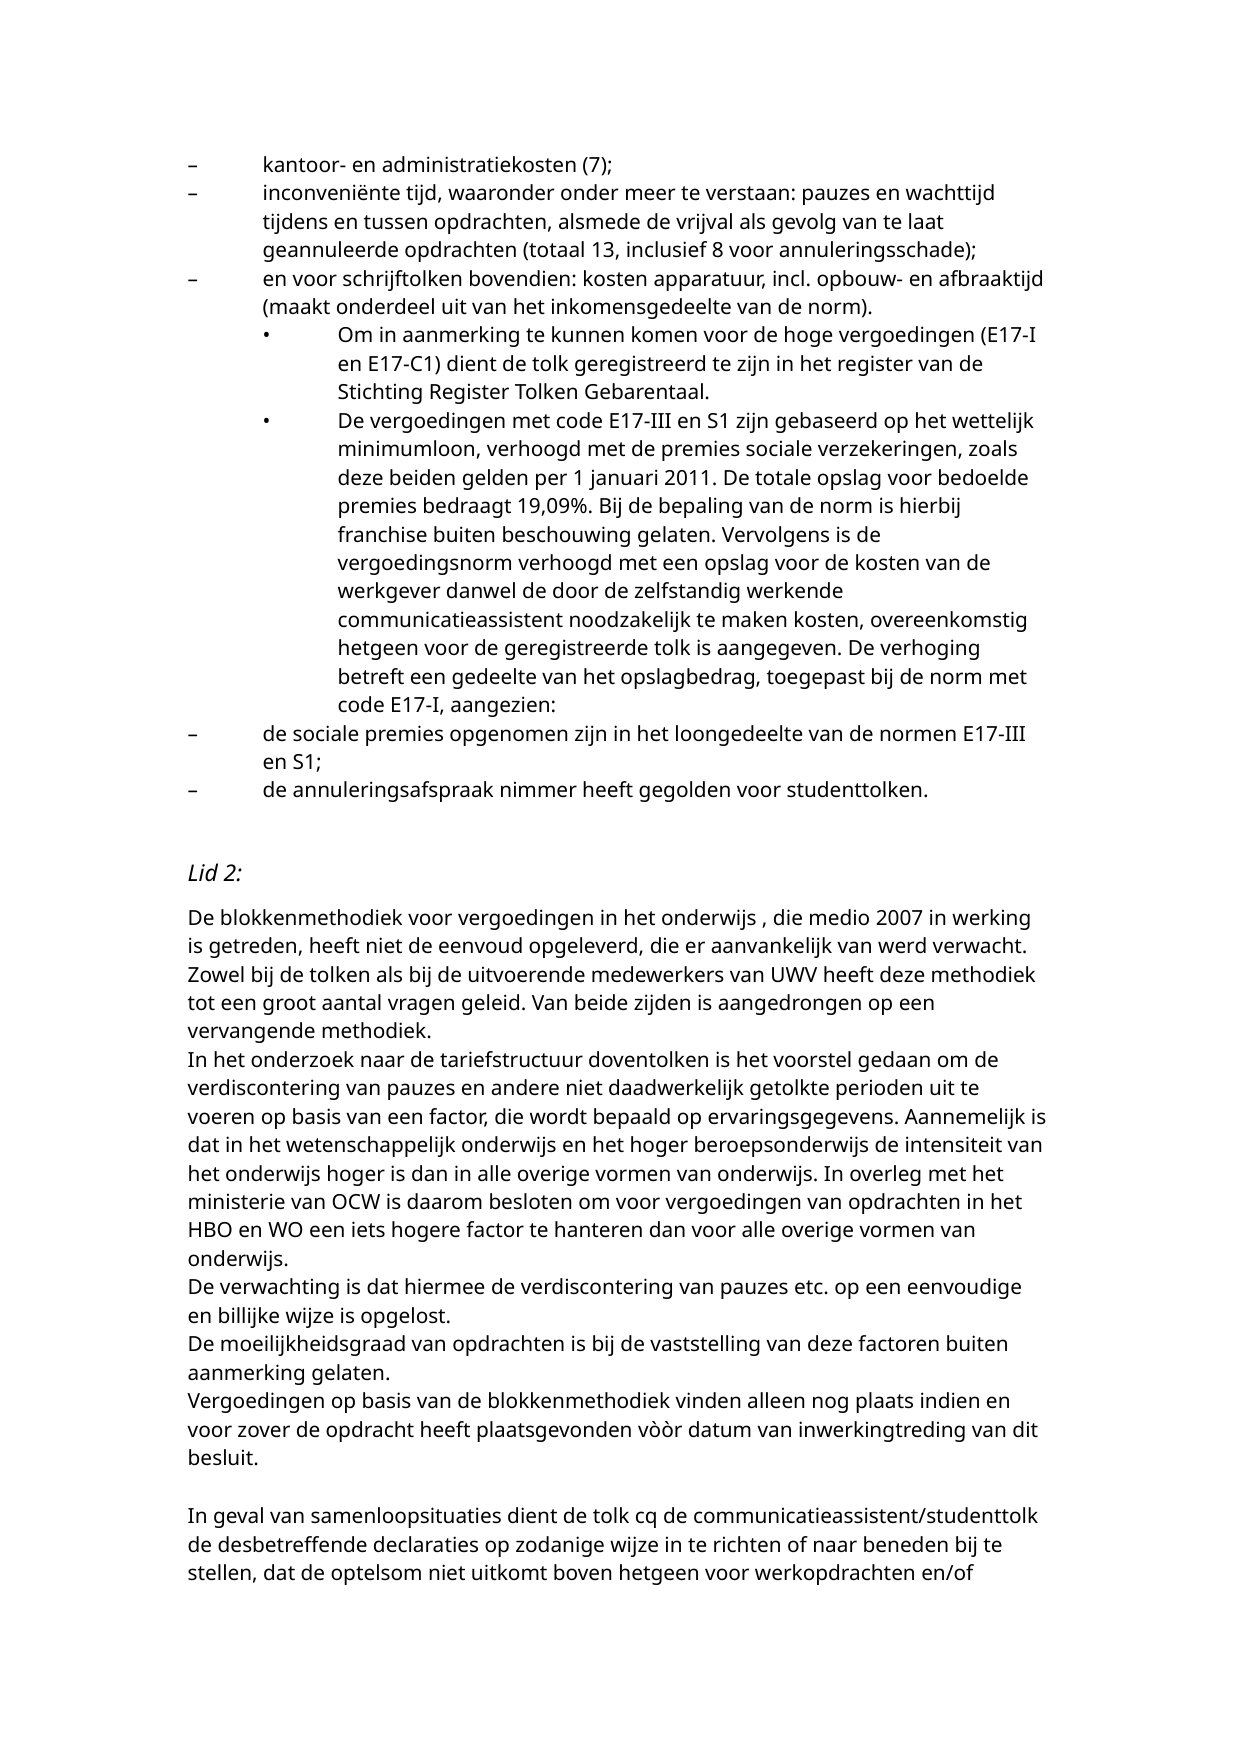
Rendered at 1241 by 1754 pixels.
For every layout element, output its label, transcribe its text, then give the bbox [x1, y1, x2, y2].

list de sociale premies opgenomen zijn in het loongedeelte van de normen E17-III en S1; [187, 719, 1053, 776]
list de annuleringsafspraak nimmer heeft gegolden voor studenttolken. [187, 776, 1053, 804]
text In het onderzoek naar de tariefstructuur doventolken is het voorstel gedaan om de verdiscontering van pauzes en andere niet daadwerkelijk getolkte perioden uit te voeren op basis van een factor, die wordt bepaald op ervaringsgegevens. Aannemelijk is dat in het wetenschappelijk onderwijs en het hoger beroepsonderwijs de intensiteit van het onderwijs hoger is dan in alle overige vormen van onderwijs. In overleg met het ministerie van OCW is daarom besloten om voor vergoedingen van opdrachten in het HBO en WO een iets hogere factor te hanteren dan voor alle overige vormen van onderwijs. [187, 1045, 1053, 1272]
subtitle Lid 2: [187, 857, 1053, 888]
text In geval van samenloopsituaties dient de tolk cq de communicatieassistent/studenttolk de desbetreffende declaraties op zodanige wijze in te richten of naar beneden bij te stellen, dat de optelsom niet uitkomt boven hetgeen voor werkopdrachten en/of [187, 1502, 1053, 1587]
list Om in aanmerking te kunnen komen voor de hoge vergoedingen (E17-I en E17-C1) dient de tolk geregistreerd te zijn in het register van de Stichting Register Tolken Gebarentaal. [262, 321, 1053, 406]
list en voor schrijftolken bovendien: kosten apparatuur, incl. opbouw- en afbraaktijd (maakt onderdeel uit van het inkomensgedeelte van de norm). [187, 264, 1053, 321]
text Vergoedingen op basis van de blokkenmethodiek vinden alleen nog plaats indien en voor zover de opdracht heeft plaatsgevonden vòòr datum van inwerkingtreding van dit besluit. [187, 1386, 1053, 1472]
list De vergoedingen met code E17-III en S1 zijn gebaseerd op het wettelijk minimumloon, verhoogd met de premies sociale verzekeringen, zoals deze beiden gelden per 1 januari 2011. De totale opslag voor bedoelde premies bedraagt 19,09%. Bij de bepaling van de norm is hierbij franchise buiten beschouwing gelaten. Vervolgens is de vergoedingsnorm verhoogd met een opslag voor de kosten van de werkgever danwel de door de zelfstandig werkende communicatieassistent noodzakelijk te maken kosten, overeenkomstig hetgeen voor de geregistreerde tolk is aangegeven. De verhoging betreft een gedeelte van het opslagbedrag, toegepast bij de norm met code E17-I, aangezien: [262, 406, 1053, 719]
list kantoor- en administratiekosten (7); [187, 150, 1053, 178]
text De moeilijkheidsgraad van opdrachten is bij de vaststelling van deze factoren buiten aanmerking gelaten. [187, 1329, 1053, 1386]
text De blokkenmethodiek voor vergoedingen in het onderwijs , die medio 2007 in werking is getreden, heeft niet de eenvoud opgeleverd, die er aanvankelijk van werd verwacht. Zowel bij de tolken als bij de uitvoerende medewerkers van UWV heeft deze methodiek tot een groot aantal vragen geleid. Van beide zijden is aangedrongen op een vervangende methodiek. [187, 903, 1053, 1045]
text De verwachting is dat hiermee de verdiscontering van pauzes etc. op een eenvoudige en billijke wijze is opgelost. [187, 1272, 1053, 1329]
list inconveniënte tijd, waaronder onder meer te verstaan: pauzes en wachttijd tijdens en tussen opdrachten, alsmede de vrijval als gevolg van te laat geannuleerde opdrachten (totaal 13, inclusief 8 voor annuleringsschade); [187, 178, 1053, 264]
